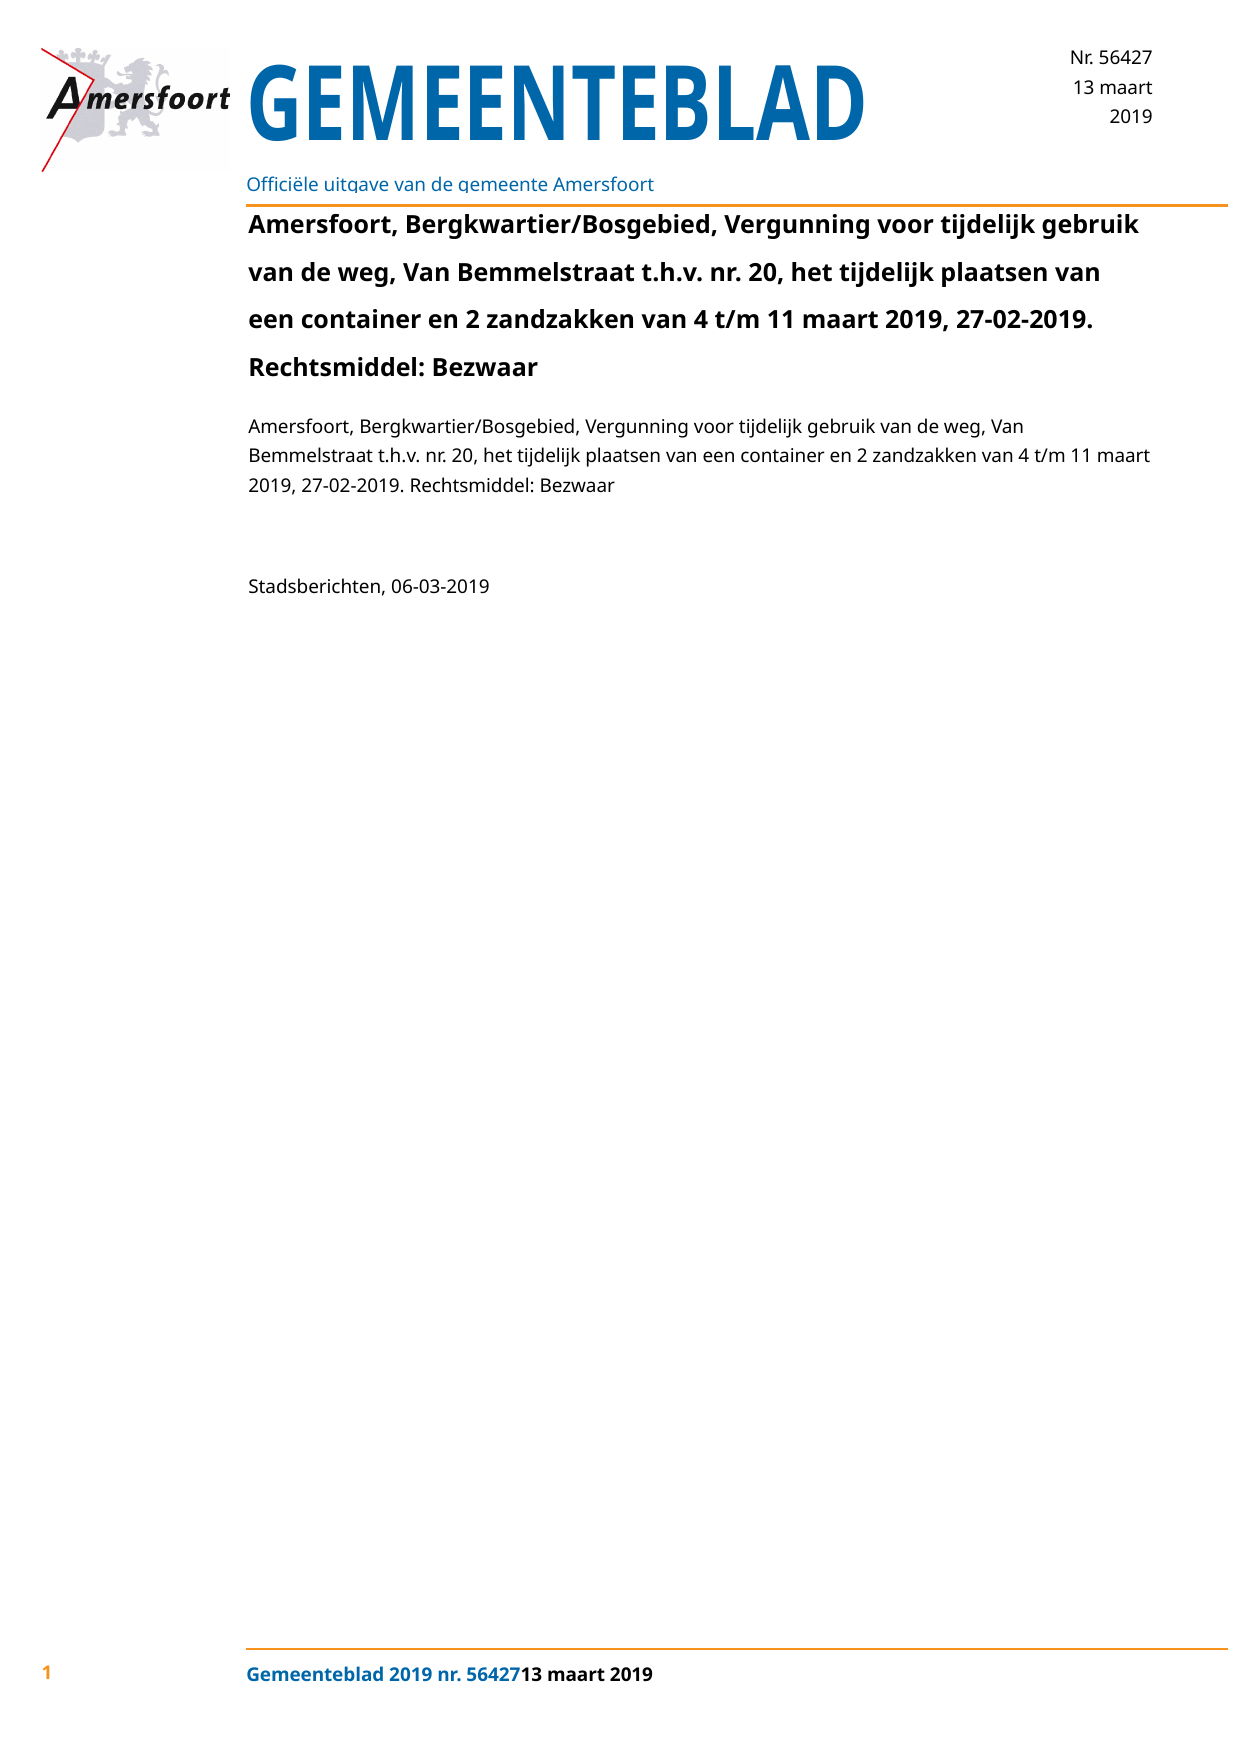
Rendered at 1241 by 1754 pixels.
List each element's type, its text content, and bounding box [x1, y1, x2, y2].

picture [41, 47, 231, 172]
text Amersfoort, Bergkwartier/Bosgebied, Vergunning voor tijdelijk gebruik van de weg, Van Bemmelstraat t.h.v. nr. 20, het tijdelijk plaatsen van een container en 2 zandzakken van 4 t/m 11 maart 2019, 27-02-2019. Rechtsmiddel: Bezwaar [248, 413, 1152, 498]
text Amersfoort, Bergkwartier/Bosgebied, Vergunning voor tijdelijk gebruik van de weg, Van Bemmelstraat t.h.v. nr. 20, het tijdelijk plaatsen van een container en 2 zandzakken van 4 t/m 11 maart 2019, 27-02-2019. Rechtsmiddel: Bezwaar [248, 207, 1152, 384]
text Stadsberichten, 06-03-2019 [248, 573, 1152, 599]
